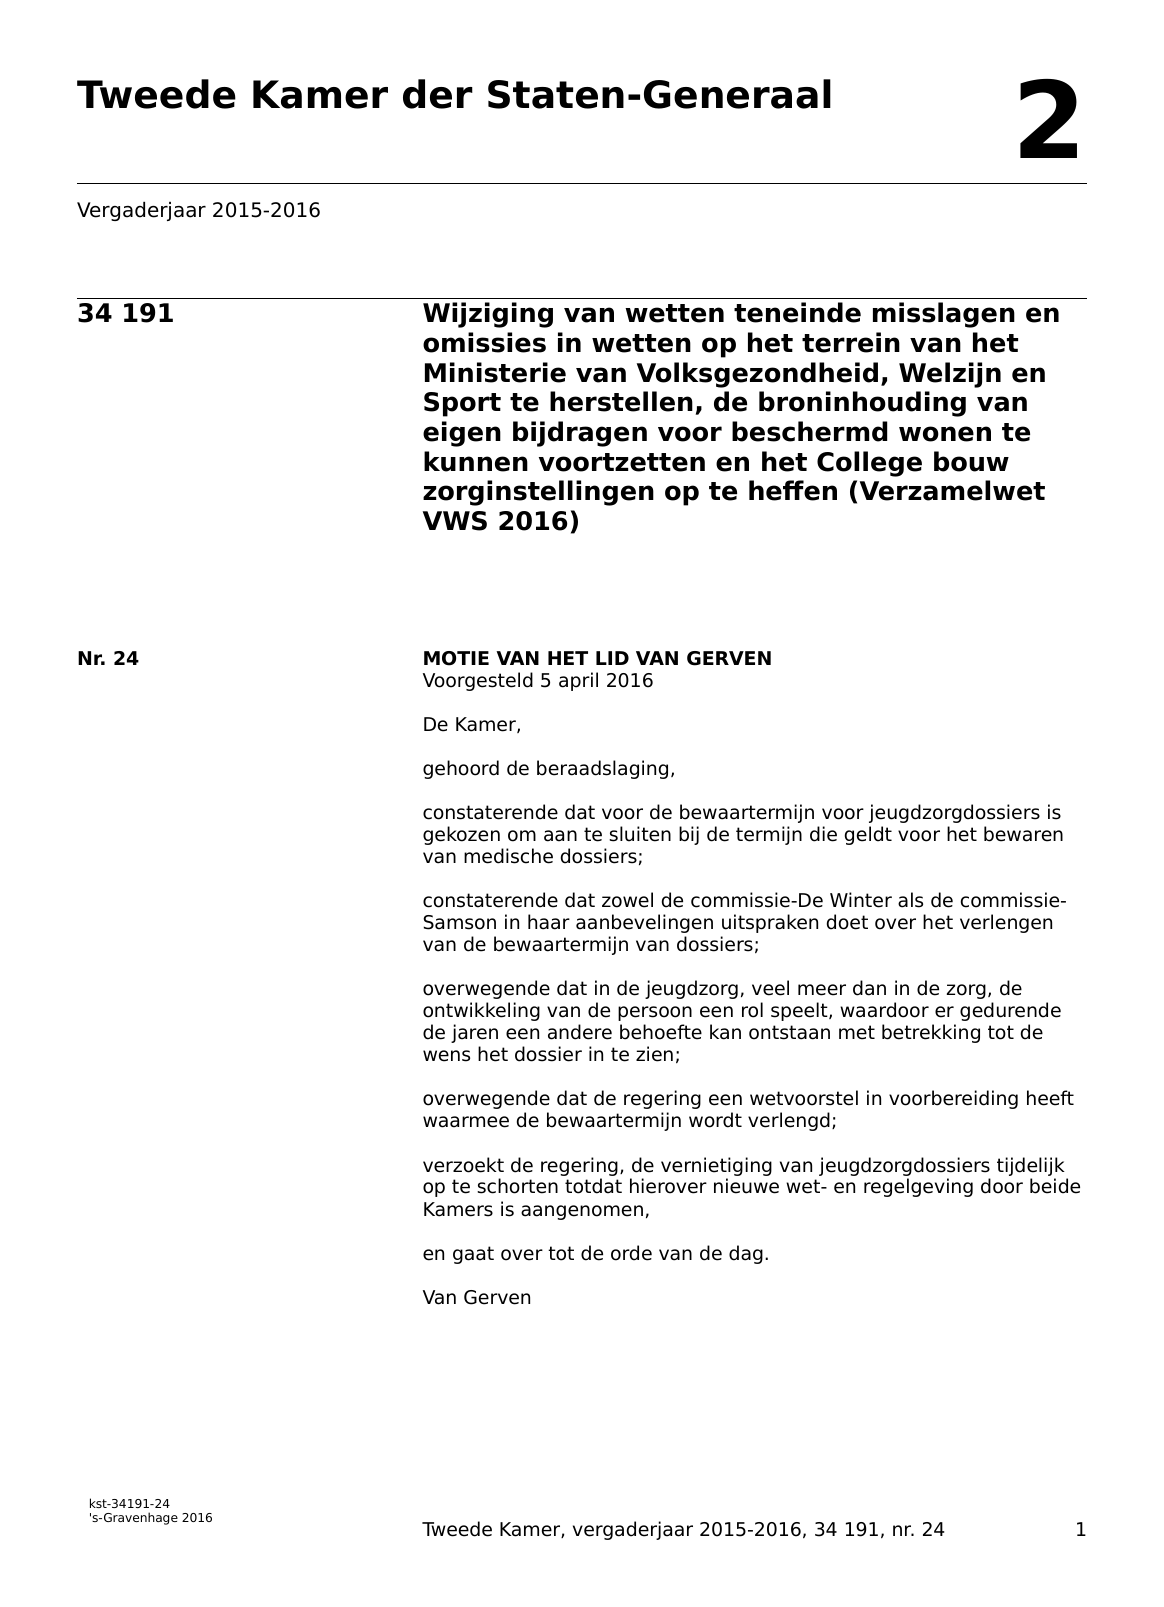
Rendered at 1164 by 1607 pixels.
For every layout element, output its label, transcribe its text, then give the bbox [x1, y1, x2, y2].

subtitle 34 191 Wijziging van wetten teneinde misslagen en omissies in wetten op het terrein van het Ministerie van Volksgezondheid, Welzijn en Sport te herstellen, de broninhouding van eigen bijdragen voor beschermd wonen te kunnen voortzetten en het College bouw zorginstellingen op te heffen (Verzamelwet VWS 2016) [77, 299, 1087, 536]
table_header 2 [886, 59, 1087, 183]
text overwegende dat de regering een wetvoorstel in voorbereiding heeft waarmee de bewaartermijn wordt verlengd; [422, 1088, 1087, 1132]
table_header Tweede Kamer der Staten-Generaal [77, 59, 886, 183]
text constaterende dat zowel de commissie-De Winter als de commissie-Samson in haar aanbevelingen uitspraken doet over het verlengen van de bewaartermijn van dossiers; [422, 890, 1087, 956]
subtitle Nr. 24 MOTIE VAN HET LID VAN GERVEN [77, 647, 1087, 669]
text kst-34191-24 [88, 1497, 323, 1511]
text De Kamer, [422, 714, 1087, 736]
text Voorgesteld 5 april 2016 [422, 669, 1087, 691]
text verzoekt de regering, de vernietiging van jeugdzorgdossiers tijdelijk op te schorten totdat hierover nieuwe wet- en regelgeving door beide Kamers is aangenomen, [422, 1154, 1087, 1220]
text gehoord de beraadslaging, [422, 758, 1087, 780]
text overwegende dat in de jeugdzorg, veel meer dan in de zorg, de ontwikkeling van de persoon een rol speelt, waardoor er gedurende de jaren een andere behoefte kan ontstaan met betrekking tot de wens het dossier in te zien; [422, 978, 1087, 1066]
text 's-Gravenhage 2016 [88, 1511, 323, 1525]
text en gaat over tot de orde van de dag. [422, 1243, 1087, 1264]
text constaterende dat voor de bewaartermijn voor jeugdzorgdossiers is gekozen om aan te sluiten bij de termijn die geldt voor het bewaren van medische dossiers; [422, 802, 1087, 868]
table_cell Vergaderjaar 2015-2016 [77, 184, 1087, 298]
text Van Gerven [422, 1287, 1087, 1309]
